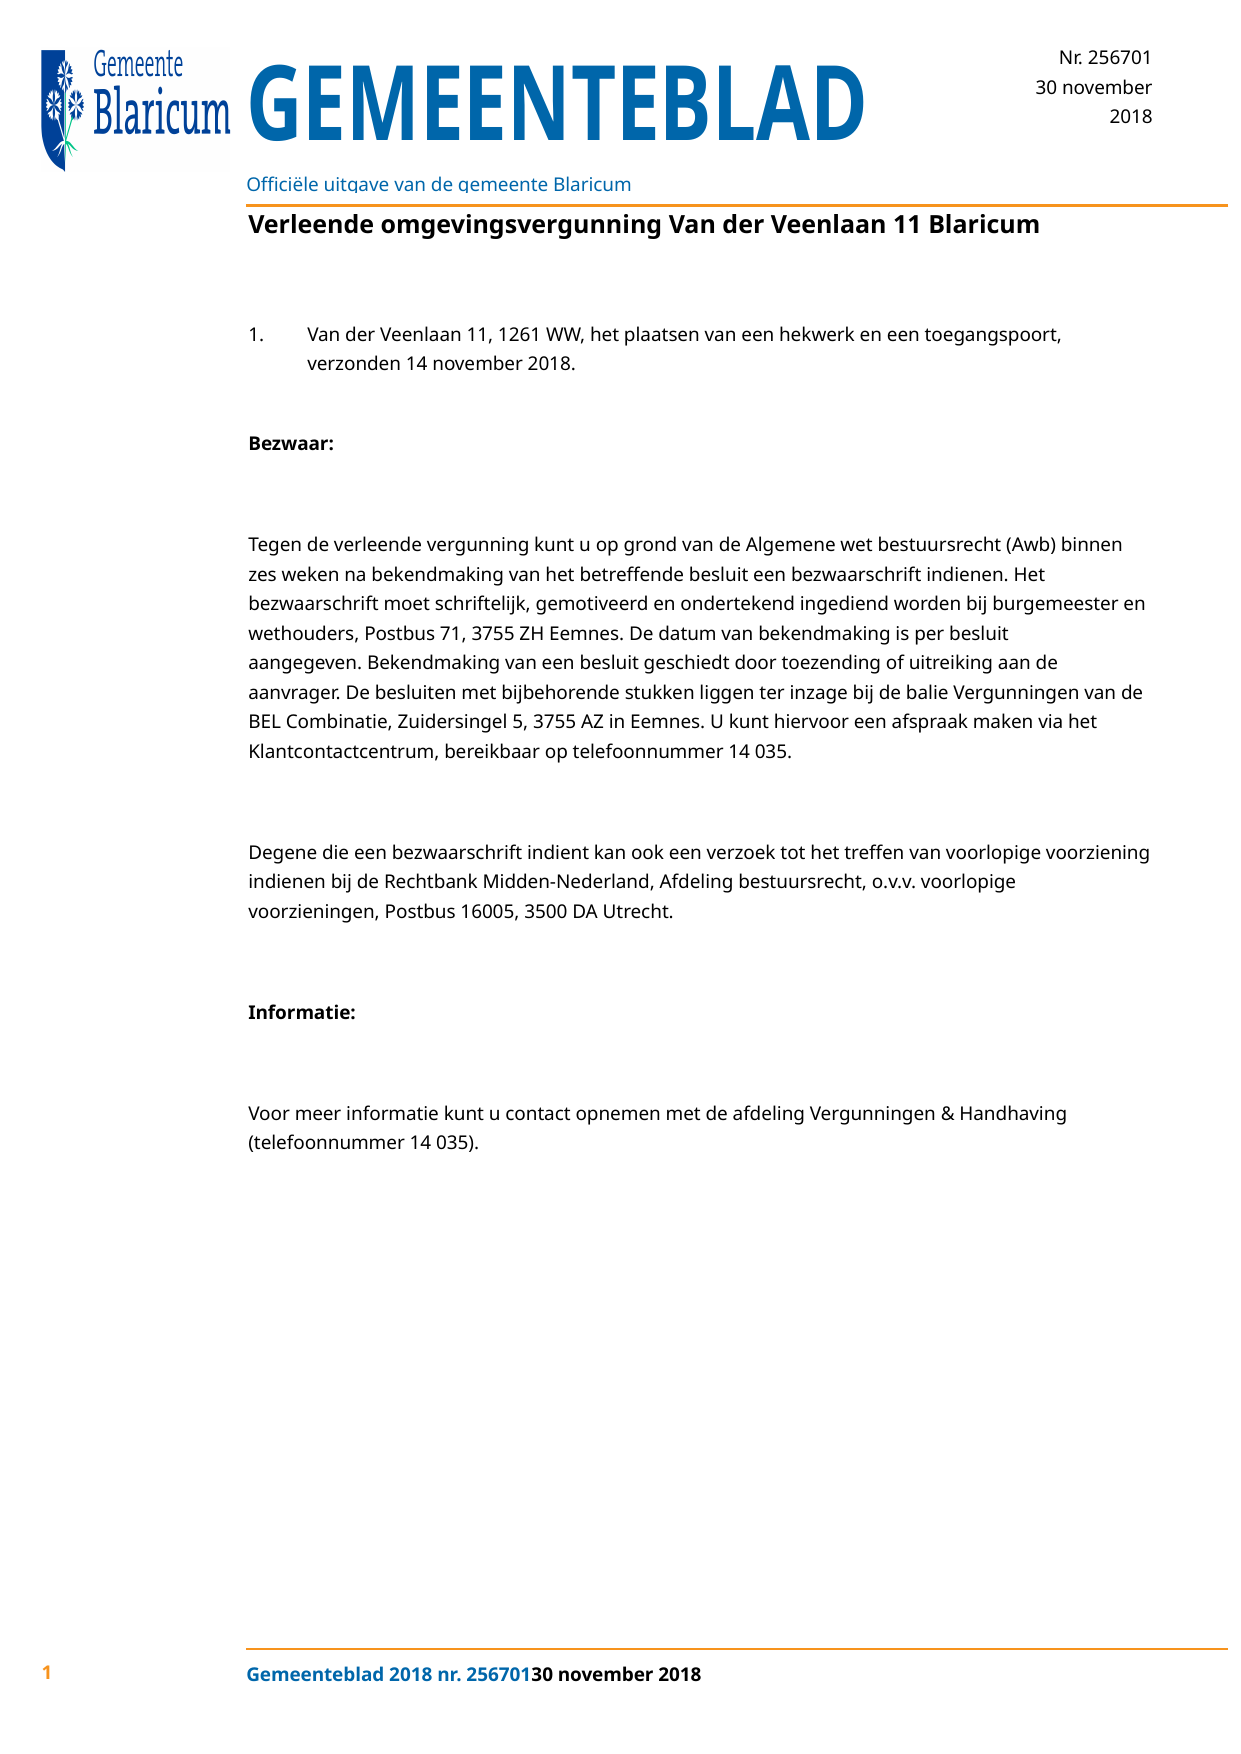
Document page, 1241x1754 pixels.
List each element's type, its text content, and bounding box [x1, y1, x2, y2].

text Verleende omgevingsvergunning Van der Veenlaan 11 Blaricum [248, 207, 1152, 241]
text Informatie: [248, 999, 1152, 1025]
text Degene die een bezwaarschrift indient kan ook een verzoek tot het treffen van voorlopige voorziening indienen bij de Rechtbank Midden-Nederland, Afdeling bestuursrecht, o.v.v. voorlopige voorzieningen, Postbus 16005, 3500 DA Utrecht. [248, 839, 1152, 924]
text Tegen de verleende vergunning kunt u op grond van de Algemene wet bestuursrecht (Awb) binnen zes weken na bekendmaking van het betreffende besluit een bezwaarschrift indienen. Het bezwaarschrift moet schriftelijk, gemotiveerd en ondertekend ingediend worden bij burgemeester en wethouders, Postbus 71, 3755 ZH Eemnes. De datum van bekendmaking is per besluit aangegeven. Bekendmaking van een besluit geschiedt door toezending of uitreiking aan de aanvrager. De besluiten met bijbehorende stukken liggen ter inzage bij de balie Vergunningen van de BEL Combinatie, Zuidersingel 5, 3755 AZ in Eemnes. U kunt hiervoor een afspraak maken via het Klantcontactcentrum, bereikbaar op telefoonnummer 14 035. [248, 531, 1152, 764]
picture [41, 47, 231, 172]
list Van der Veenlaan 11, 1261 WW, het plaatsen van een hekwerk en een toegangspoort, verzonden 14 november 2018. [248, 321, 1152, 376]
text Bezwaar: [248, 430, 1152, 456]
text Voor meer informatie kunt u contact opnemen met de afdeling Vergunningen & Handhaving (telefoonnummer 14 035). [248, 1100, 1152, 1155]
